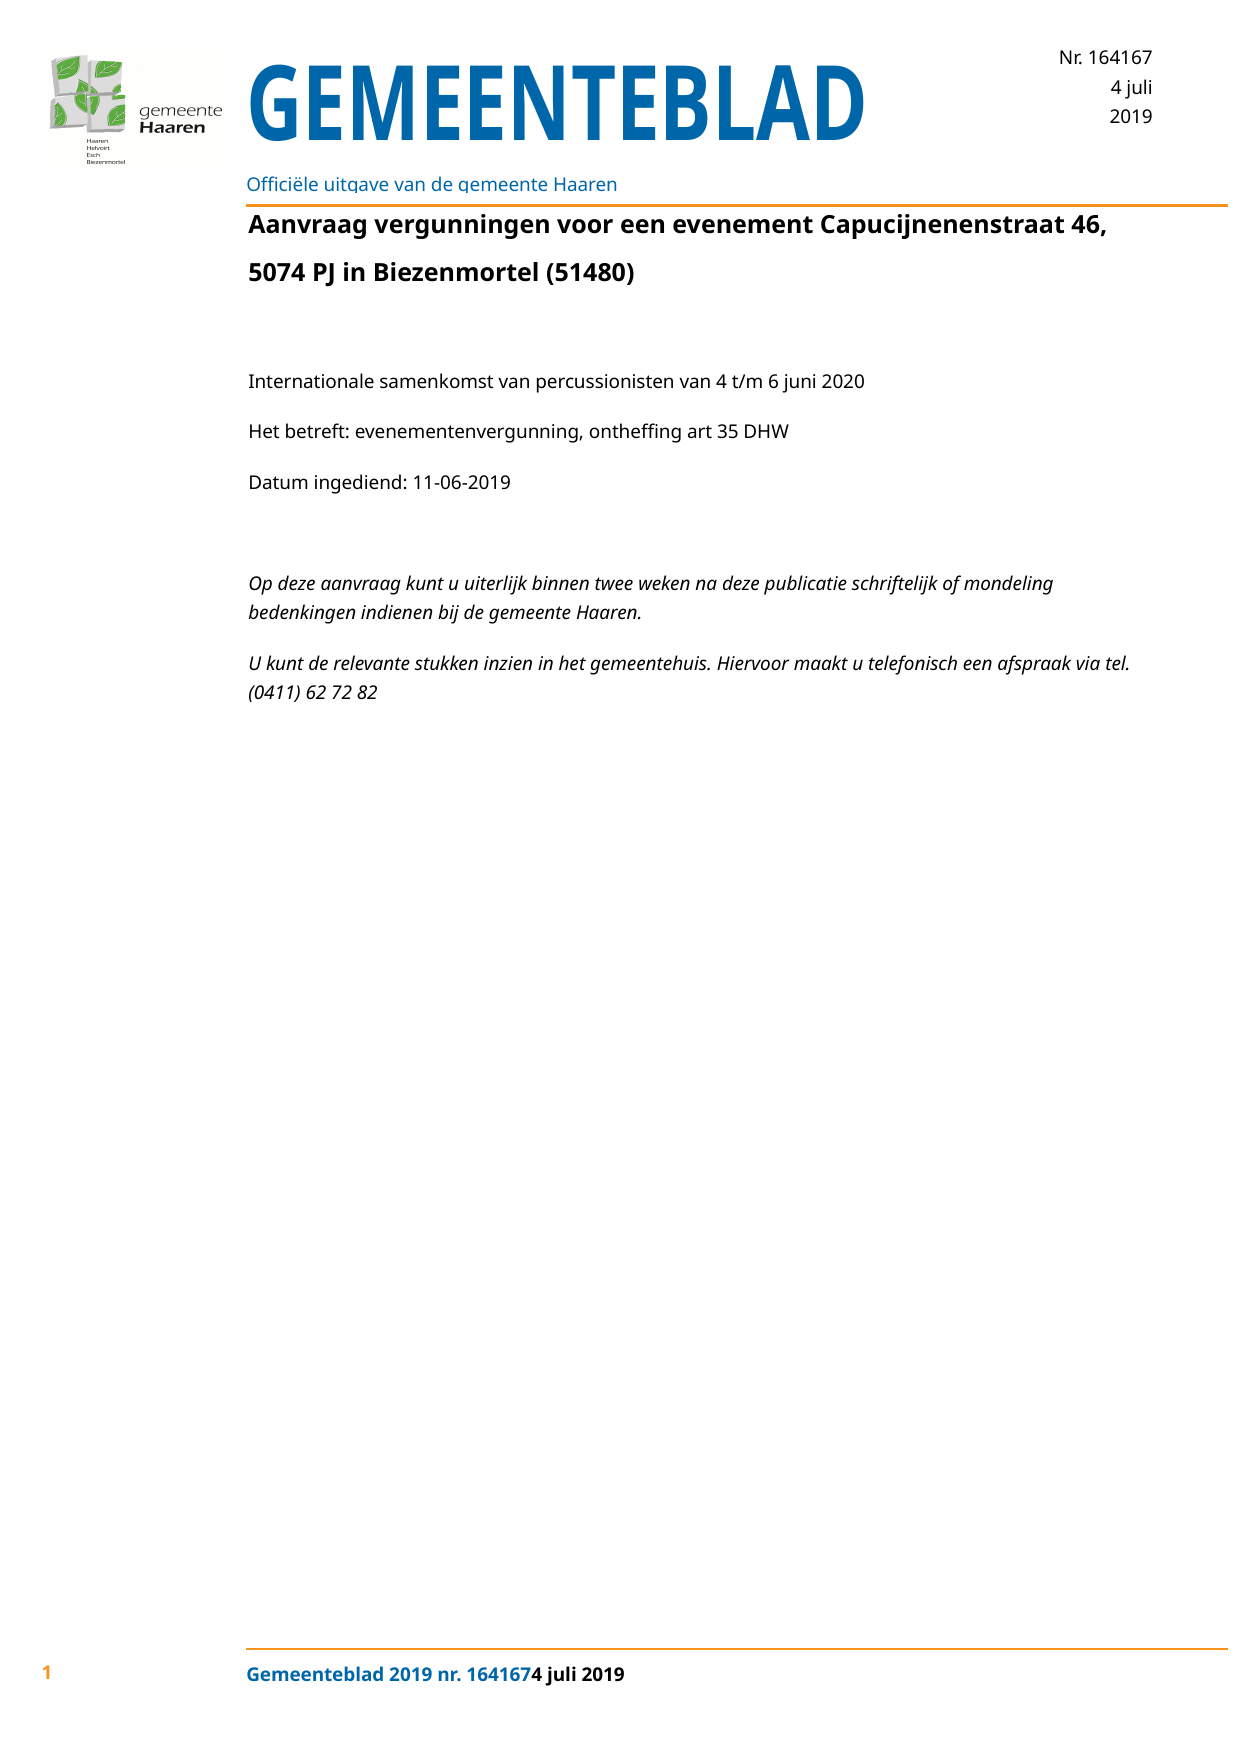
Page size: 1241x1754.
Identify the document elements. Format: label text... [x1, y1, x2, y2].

text Op deze aanvraag kunt u uiterlijk binnen twee weken na deze publicatie schriftelijk of mondeling bedenkingen indienen bij de gemeente Haaren. [248, 570, 1152, 625]
picture [41, 47, 231, 172]
text Het betreft: evenementenvergunning, ontheffing art 35 DHW [248, 419, 1152, 444]
text Datum ingediend: 11-06-2019 [248, 469, 1152, 495]
text Aanvraag vergunningen voor een evenement Capucijnenenstraat 46, 5074 PJ in Biezenmortel (51480) [248, 207, 1152, 288]
text U kunt de relevante stukken inzien in het gemeentehuis. Hiervoor maakt u telefonisch een afspraak via tel. (0411) 62 72 82 [248, 650, 1152, 705]
text Internationale samenkomst van percussionisten van 4 t/m 6 juni 2020 [248, 368, 1152, 394]
